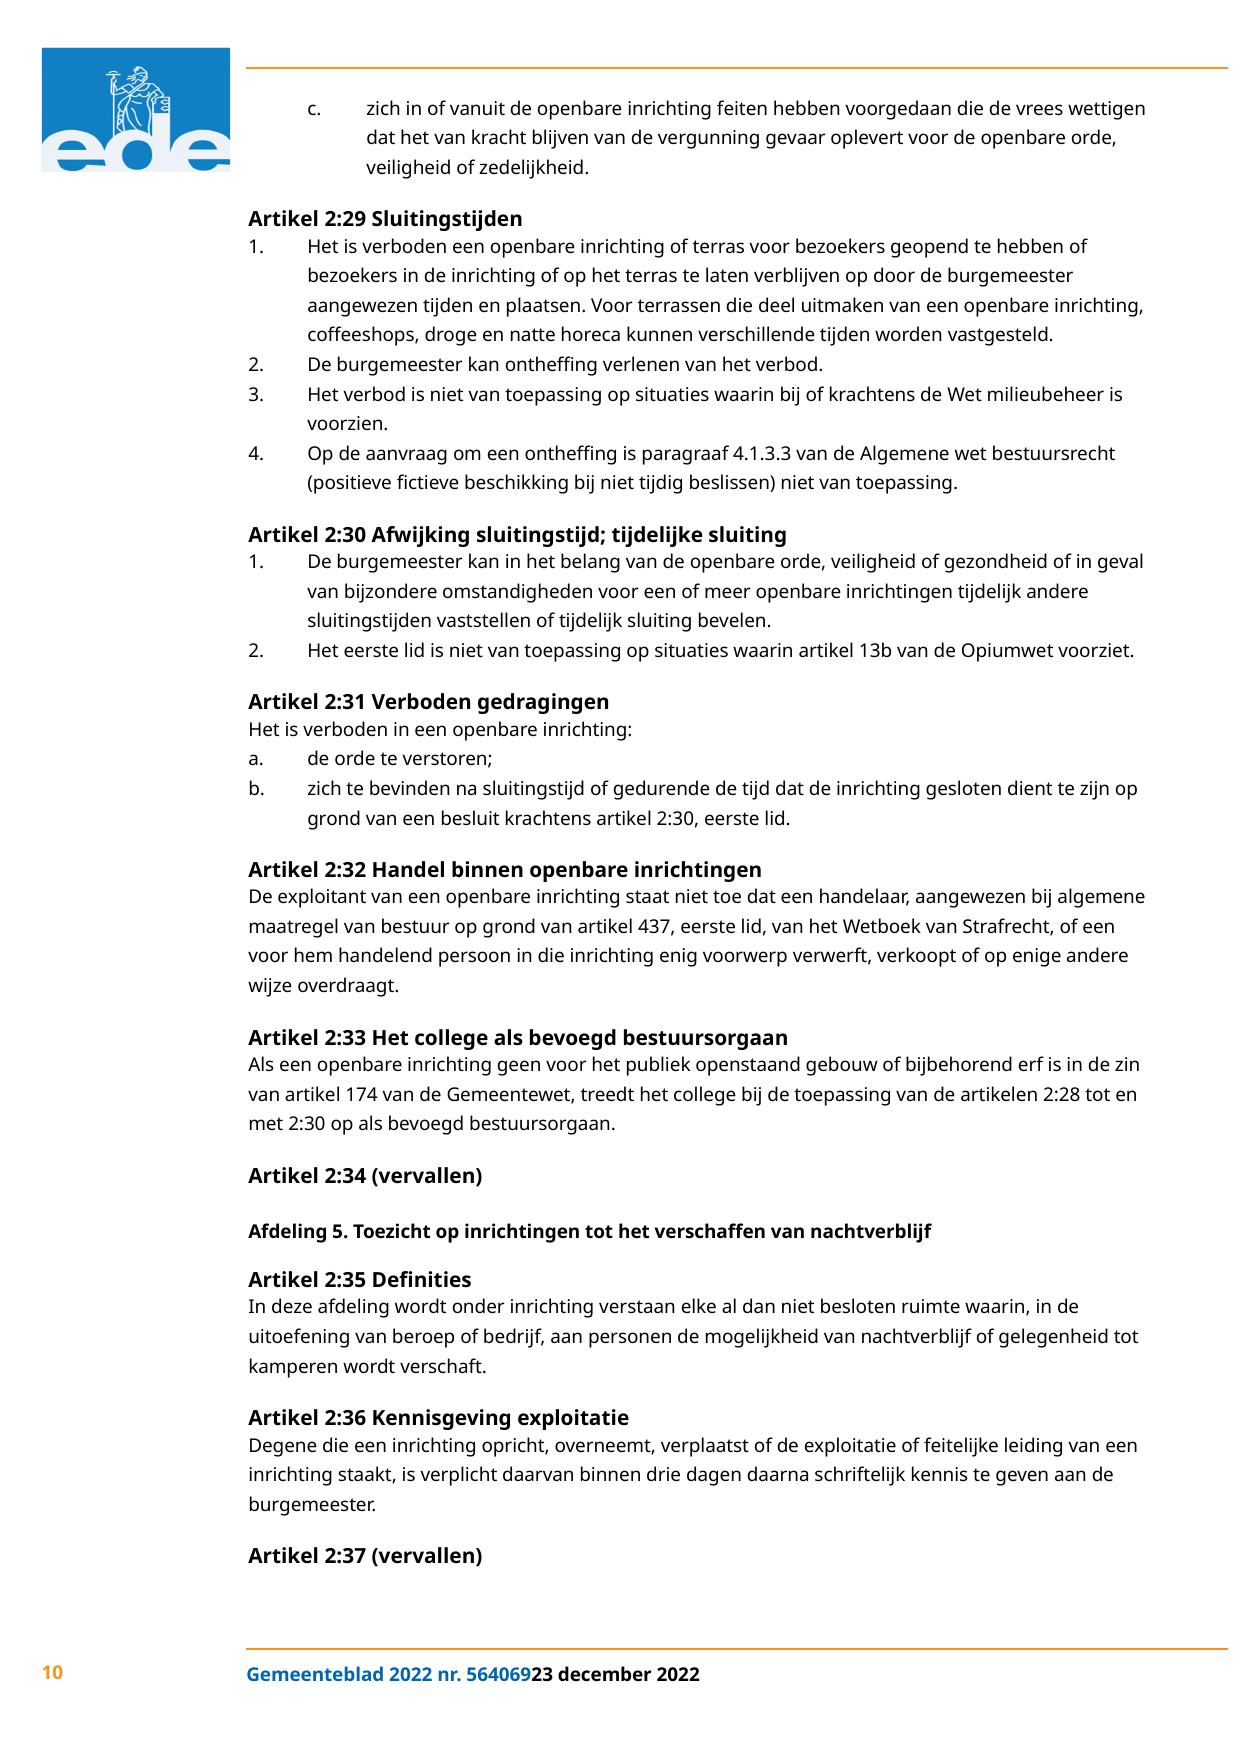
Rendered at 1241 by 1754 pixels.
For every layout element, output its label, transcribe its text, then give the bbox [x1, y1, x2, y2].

text Artikel 2:29 Sluitingstijden [248, 204, 1152, 233]
text Artikel 2:32 Handel binnen openbare inrichtingen [248, 855, 1152, 883]
list De burgemeester kan in het belang van de openbare orde, veiligheid of gezondheid of in geval van bijzondere omstandigheden voor een of meer openbare inrichtingen tijdelijk andere sluitingstijden vaststellen of tijdelijk sluiting bevelen. [248, 548, 1152, 633]
text In deze afdeling wordt onder inrichting verstaan elke al dan niet besloten ruimte waarin, in de uitoefening van beroep of bedrijf, aan personen de mogelijkheid van nachtverblijf of gelegenheid tot kamperen wordt verschaft. [248, 1294, 1152, 1379]
text Artikel 2:34 (vervallen) [248, 1161, 1152, 1189]
text Artikel 2:33 Het college als bevoegd bestuursorgaan [248, 1023, 1152, 1051]
text Artikel 2:31 Verboden gedragingen [248, 687, 1152, 716]
text Degene die een inrichting opricht, overneemt, verplaatst of de exploitatie of feitelijke leiding van een inrichting staakt, is verplicht daarvan binnen drie dagen daarna schriftelijk kennis te geven aan de burgemeester. [248, 1432, 1152, 1517]
list Het verbod is niet van toepassing op situaties waarin bij of krachtens de Wet milieubeheer is voorzien. [248, 381, 1152, 436]
text Artikel 2:36 Kennisgeving exploitatie [248, 1403, 1152, 1432]
list Het is verboden een openbare inrichting of terras voor bezoekers geopend te hebben of bezoekers in de inrichting of op het terras te laten verblijven op door de burgemeester aangewezen tijden en plaatsen. Voor terrassen die deel uitmaken van een openbare inrichting, coffeeshops, droge en natte horeca kunnen verschillende tijden worden vastgesteld. [248, 233, 1152, 347]
list zich in of vanuit de openbare inrichting feiten hebben voorgedaan die de vrees wettigen dat het van kracht blijven van de vergunning gevaar oplevert voor de openbare orde, veiligheid of zedelijkheid. [307, 95, 1152, 180]
list de orde te verstoren; [248, 746, 1152, 771]
picture [41, 47, 231, 172]
list Het eerste lid is niet van toepassing op situaties waarin artikel 13b van de Opiumwet voorziet. [248, 637, 1152, 663]
list Op de aanvraag om een ontheffing is paragraaf 4.1.3.3 van de Algemene wet bestuursrecht (positieve fictieve beschikking bij niet tijdig beslissen) niet van toepassing. [248, 440, 1152, 495]
text Afdeling 5. Toezicht op inrichtingen tot het verschaffen van nachtverblijf [248, 1219, 1152, 1244]
text Als een openbare inrichting geen voor het publiek openstaand gebouw of bijbehorend erf is in de zin van artikel 174 van de Gemeentewet, treedt het college bij de toepassing van de artikelen 2:28 tot en met 2:30 op als bevoegd bestuursorgaan. [248, 1051, 1152, 1136]
list De burgemeester kan ontheffing verlenen van het verbod. [248, 351, 1152, 377]
text Artikel 2:30 Afwijking sluitingstijd; tijdelijke sluiting [248, 520, 1152, 548]
text Het is verboden in een openbare inrichting: [248, 716, 1152, 742]
text Artikel 2:35 Definities [248, 1265, 1152, 1294]
text De exploitant van een openbare inrichting staat niet toe dat een handelaar, aangewezen bij algemene maatregel van bestuur op grond van artikel 437, eerste lid, van het Wetboek van Strafrecht, of een voor hem handelend persoon in die inrichting enig voorwerp verwerft, verkoopt of op enige andere wijze overdraagt. [248, 883, 1152, 998]
text Artikel 2:37 (vervallen) [248, 1541, 1152, 1570]
list zich te bevinden na sluitingstijd of gedurende de tijd dat de inrichting gesloten dient te zijn op grond van een besluit krachtens artikel 2:30, eerste lid. [248, 775, 1152, 830]
